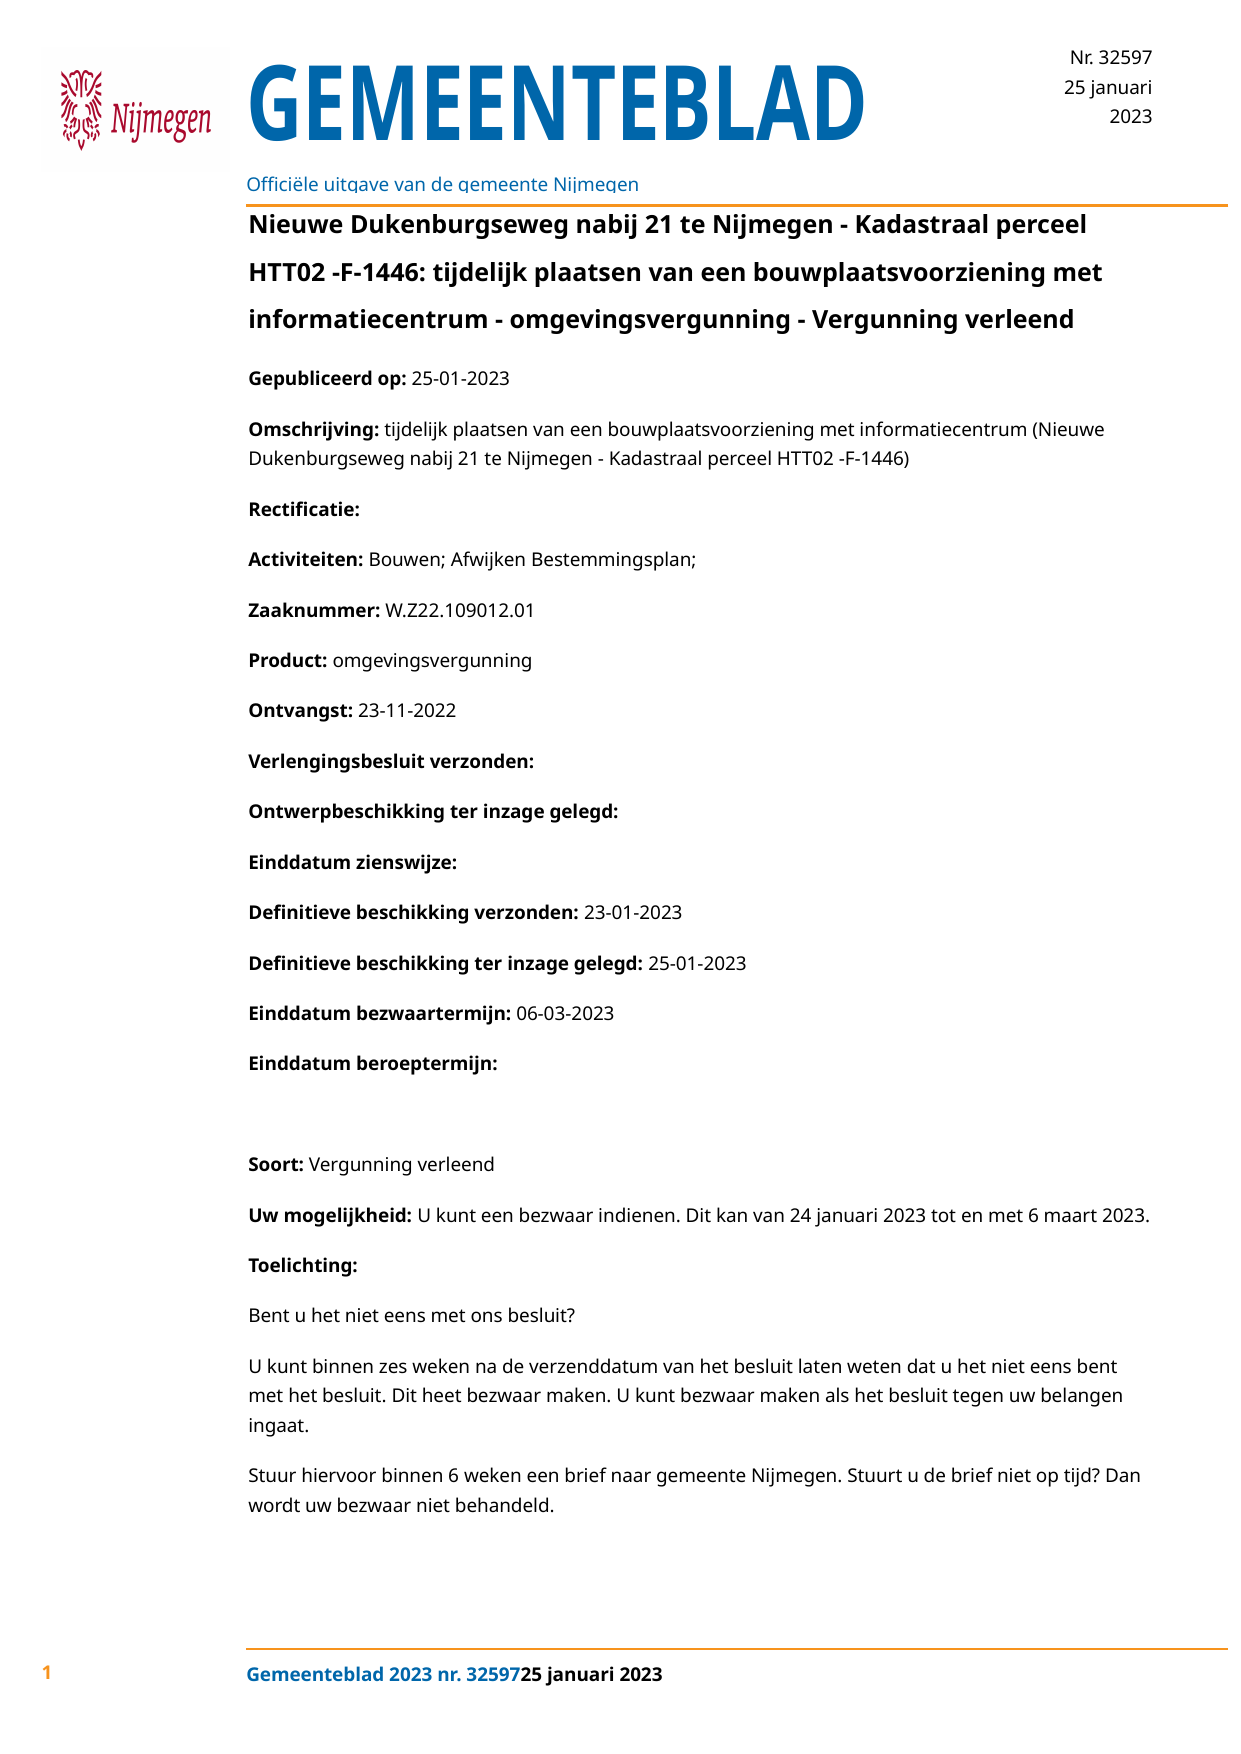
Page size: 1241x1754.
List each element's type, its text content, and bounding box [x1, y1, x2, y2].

text Einddatum zienswijze: [248, 849, 1152, 874]
text Verlengingsbesluit verzonden: [248, 748, 1152, 774]
text Rectificatie: [248, 496, 1152, 522]
text Ontwerpbeschikking ter inzage gelegd: [248, 798, 1152, 824]
text Einddatum bezwaartermijn: 06-03-2023 [248, 1000, 1152, 1026]
text Activiteiten: Bouwen; Afwijken Bestemmingsplan; [248, 546, 1152, 572]
text Soort: Vergunning verleend [248, 1151, 1152, 1177]
picture [41, 47, 231, 172]
text Product: omgevingsvergunning [248, 647, 1152, 673]
text Uw mogelijkheid: U kunt een bezwaar indienen. Dit kan van 24 januari 2023 tot en met 6 maart 2023. [248, 1202, 1152, 1227]
text Gepubliceerd op: 25-01-2023 [248, 366, 1152, 391]
text Omschrijving: tijdelijk plaatsen van een bouwplaatsvoorziening met informatiecentrum (Nieuwe Dukenburgseweg nabij 21 te Nijmegen - Kadastraal perceel HTT02 -F-1446) [248, 416, 1152, 471]
text Stuur hiervoor binnen 6 weken een brief naar gemeente Nijmegen. Stuurt u de brief niet op tijd? Dan wordt uw bezwaar niet behandeld. [248, 1463, 1152, 1518]
text U kunt binnen zes weken na de verzenddatum van het besluit laten weten dat u het niet eens bent met het besluit. Dit heet bezwaar maken. U kunt bezwaar maken als het besluit tegen uw belangen ingaat. [248, 1353, 1152, 1438]
text Nieuwe Dukenburgseweg nabij 21 te Nijmegen - Kadastraal perceel HTT02 -F-1446: tijdelijk plaatsen van een bouwplaatsvoorziening met informatiecentrum - omgevingsvergunning - Vergunning verleend [248, 207, 1152, 336]
text Einddatum beroeptermijn: [248, 1051, 1152, 1076]
text Toelichting: [248, 1252, 1152, 1278]
text Zaaknummer: W.Z22.109012.01 [248, 597, 1152, 622]
text Ontvangst: 23-11-2022 [248, 698, 1152, 723]
text Definitieve beschikking ter inzage gelegd: 25-01-2023 [248, 950, 1152, 975]
text Bent u het niet eens met ons besluit? [248, 1303, 1152, 1328]
text Definitieve beschikking verzonden: 23-01-2023 [248, 899, 1152, 925]
